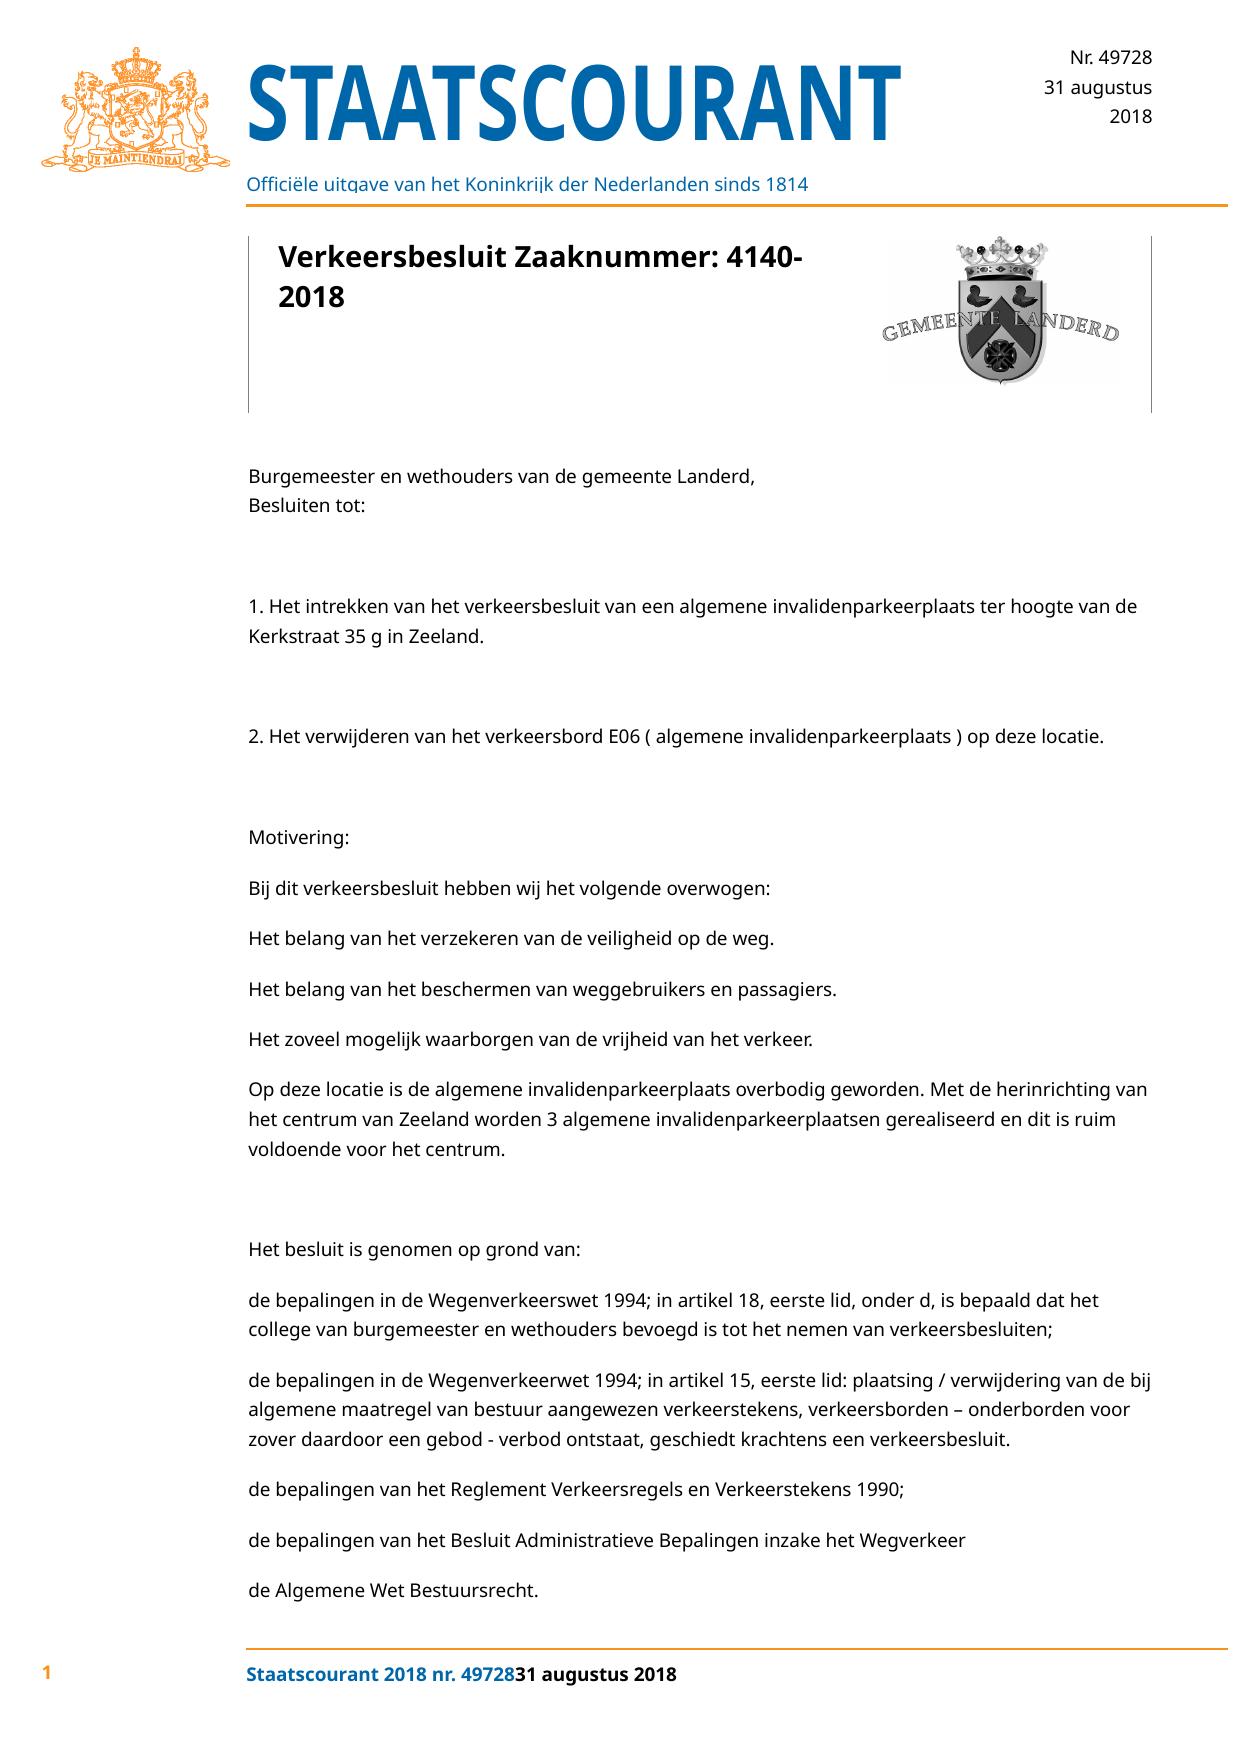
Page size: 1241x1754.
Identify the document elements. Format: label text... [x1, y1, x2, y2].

text de bepalingen van het Reglement Verkeersregels en Verkeerstekens 1990; [248, 1477, 1152, 1502]
text Motivering: [248, 824, 1152, 850]
table_header [850, 236, 1151, 413]
text Het belang van het verzekeren van de veiligheid op de weg. [248, 925, 1152, 951]
text de Algemene Wet Bestuursrecht. [248, 1577, 1152, 1603]
text Het besluit is genomen op grond van: [248, 1237, 1152, 1262]
text Het belang van het beschermen van weggebruikers en passagiers. [248, 976, 1152, 1001]
text de bepalingen in de Wegenverkeerwet 1994; in artikel 15, eerste lid: plaatsing / verwijdering van de bij algemene maatregel van bestuur aangewezen verkeerstekens, verkeersborden – onderborden voor zover daardoor een gebod - verbod ontstaat, geschiedt krachtens een verkeersbesluit. [248, 1367, 1152, 1452]
text 2. Het verwijderen van het verkeersbord E06 ( algemene invalidenparkeerplaats ) op deze locatie. [248, 724, 1152, 749]
text Burgemeester en wethouders van de gemeente Landerd, [248, 463, 1152, 488]
text de bepalingen in de Wegenverkeerswet 1994; in artikel 18, eerste lid, onder d, is bepaald dat het college van burgemeester en wethouders bevoegd is tot het nemen van verkeersbesluiten; [248, 1287, 1152, 1342]
table_header Verkeersbesluit Zaaknummer: 4140-2018 [249, 236, 850, 413]
text Op deze locatie is de algemene invalidenparkeerplaats overbodig geworden. Met de herinrichting van het centrum van Zeeland worden 3 algemene invalidenparkeerplaatsen gerealiseerd en dit is ruim voldoende voor het centrum. [248, 1077, 1152, 1161]
picture [41, 47, 231, 172]
text de bepalingen van het Besluit Administratieve Bepalingen inzake het Wegverkeer [248, 1527, 1152, 1553]
text 1. Het intrekken van het verkeersbesluit van een algemene invalidenparkeerplaats ter hoogte van de Kerkstraat 35 g in Zeeland. [248, 593, 1152, 648]
text Bij dit verkeersbesluit hebben wij het volgende overwogen: [248, 875, 1152, 901]
text Het zoveel mogelijk waarborgen van de vrijheid van het verkeer. [248, 1026, 1152, 1052]
picture [882, 236, 1119, 387]
text Besluiten tot: [248, 492, 1152, 518]
